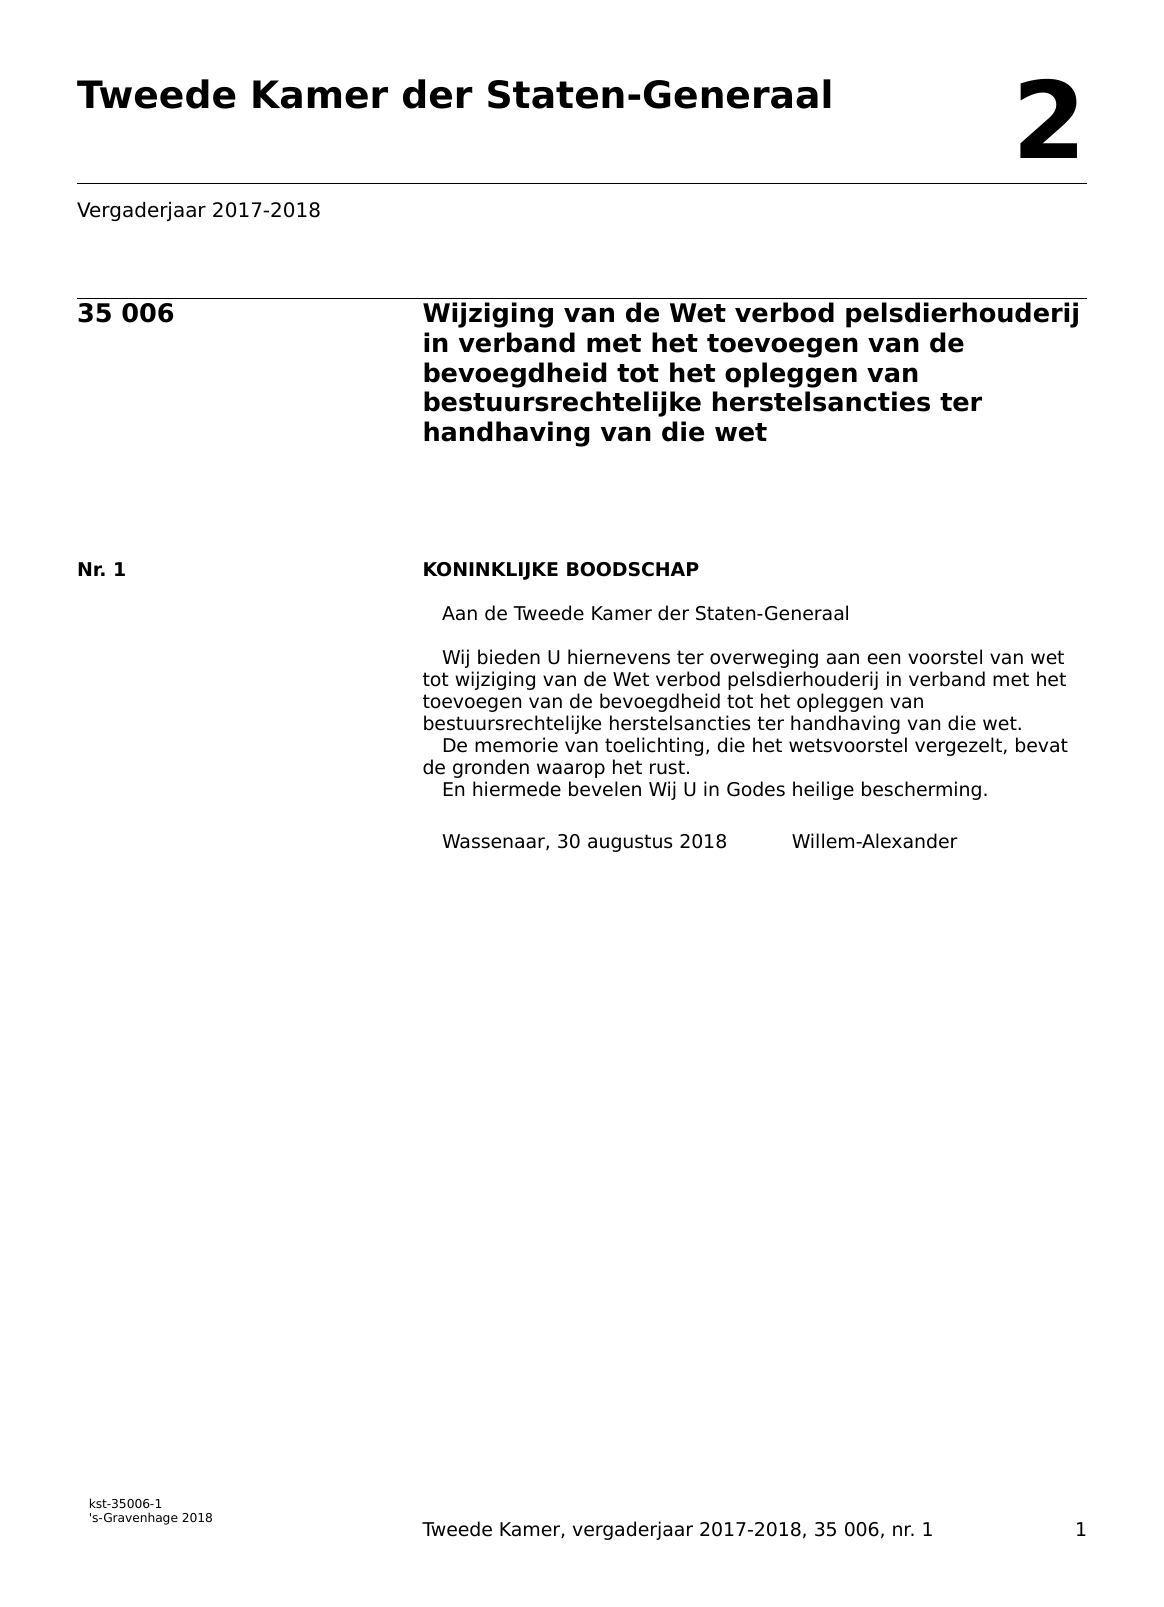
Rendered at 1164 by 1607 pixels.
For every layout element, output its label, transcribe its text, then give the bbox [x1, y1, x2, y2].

table_header 2 [886, 59, 1087, 183]
text Wij bieden U hiernevens ter overweging aan een voorstel van wet tot wijziging van de Wet verbod pelsdierhouderij in verband met het toevoegen van de bevoegdheid tot het opleggen van bestuursrechtelijke herstelsancties ter handhaving van die wet. [422, 647, 1087, 735]
subtitle Nr. 1 KONINKLIJKE BOODSCHAP [77, 558, 1087, 580]
text De memorie van toelichting, die het wetsvoorstel vergezelt, bevat de gronden waarop het rust. [422, 735, 1087, 779]
text En hiermede bevelen Wij U in Godes heilige bescherming. [422, 779, 1087, 801]
subtitle 35 006 Wijziging van de Wet verbod pelsdierhouderij in verband met het toevoegen van de bevoegdheid tot het opleggen van bestuursrechtelijke herstelsancties ter handhaving van die wet [77, 299, 1087, 447]
text Wassenaar, 30 augustus 2018 Willem-Alexander [422, 831, 1087, 853]
table_header Tweede Kamer der Staten-Generaal [77, 59, 886, 183]
text Aan de Tweede Kamer der Staten-Generaal [422, 603, 1087, 624]
text kst-35006-1 [88, 1497, 323, 1511]
table_cell Vergaderjaar 2017-2018 [77, 184, 1087, 298]
text 's-Gravenhage 2018 [88, 1511, 323, 1525]
